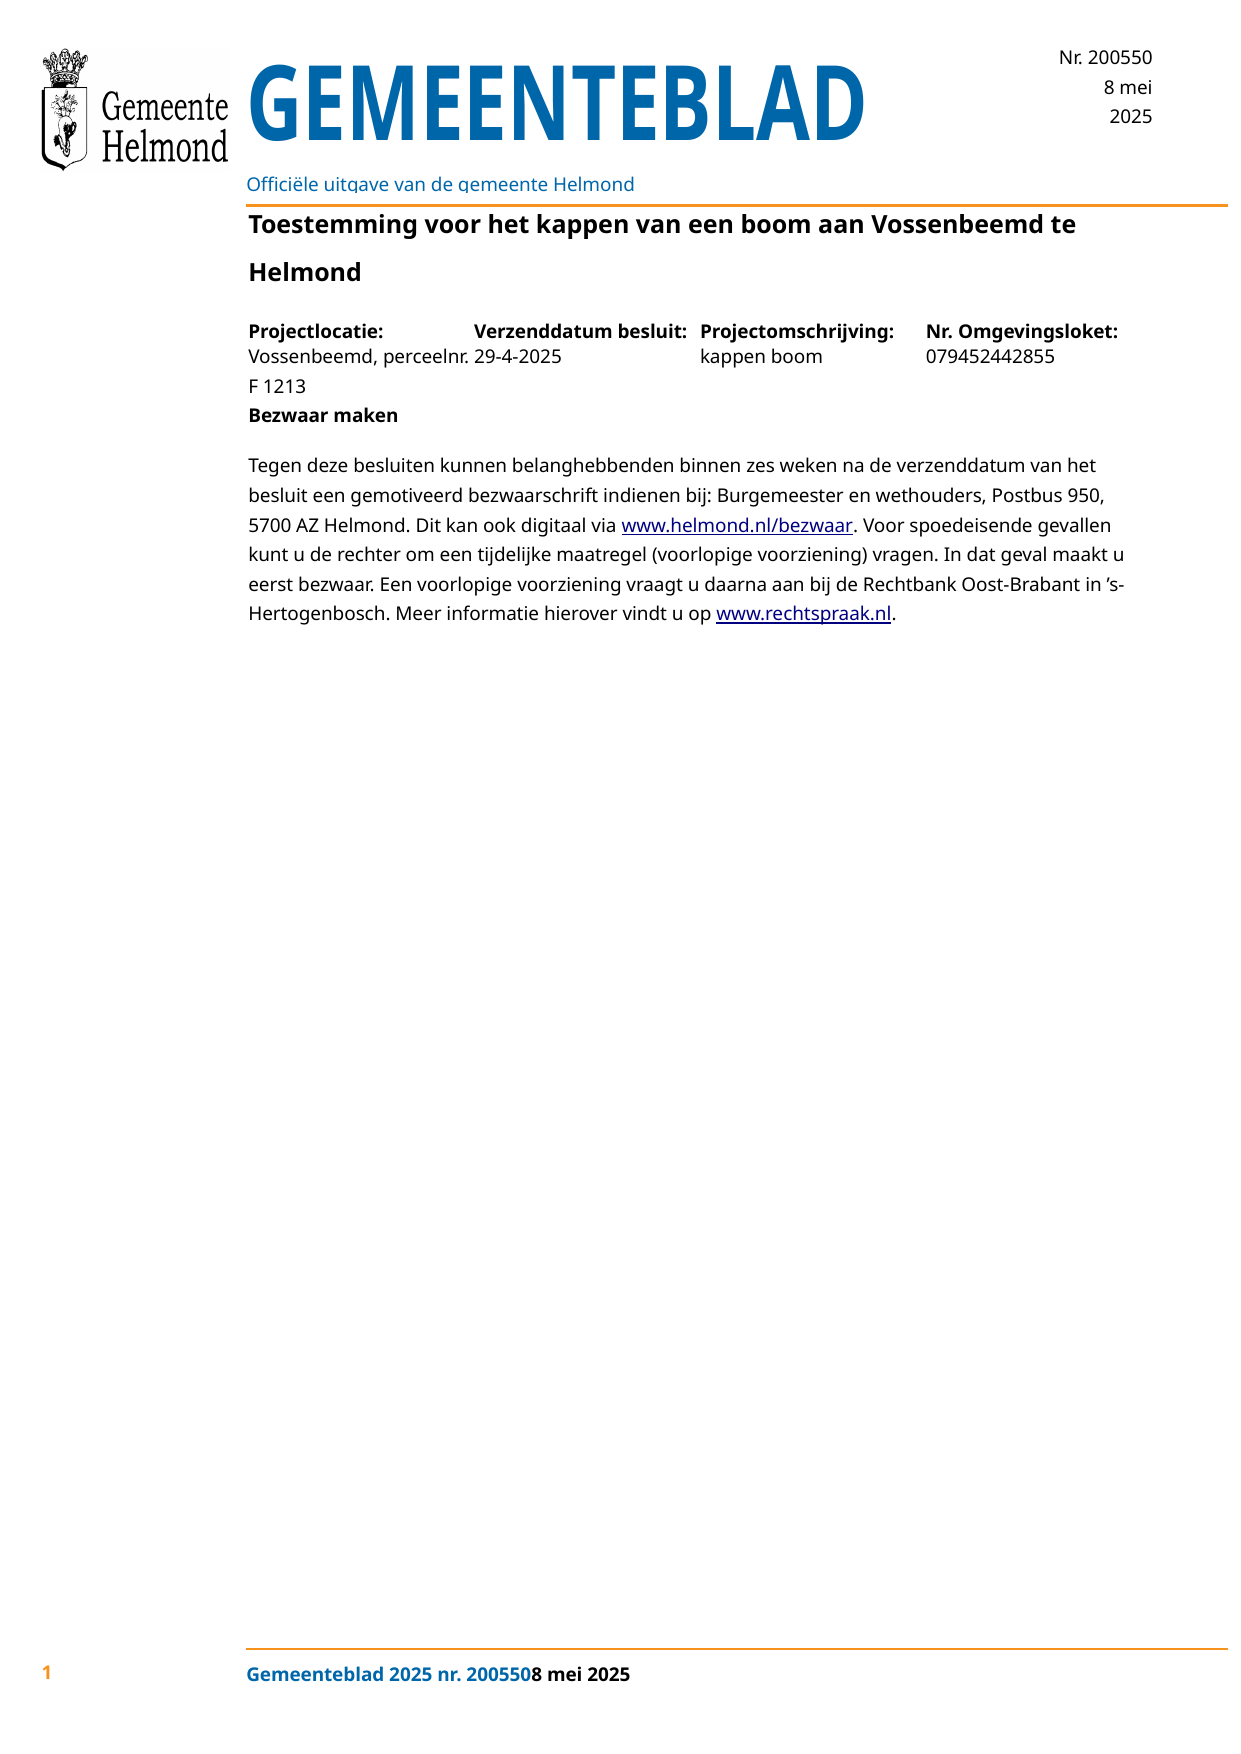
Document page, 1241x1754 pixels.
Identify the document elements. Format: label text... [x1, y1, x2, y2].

table_header Projectlocatie: [248, 318, 474, 344]
table_cell 29-4-2025 [474, 344, 700, 399]
table_cell kappen boom [700, 344, 926, 399]
text Toestemming voor het kappen van een boom aan Vossenbeemd te Helmond [248, 207, 1152, 288]
table_cell Vossenbeemd, perceelnr. F 1213 [248, 344, 474, 399]
table_cell 079452442855 [926, 344, 1152, 399]
table_header Projectomschrijving: [700, 318, 926, 344]
text Tegen deze besluiten kunnen belanghebbenden binnen zes weken na de verzenddatum van het besluit een gemotiveerd bezwaarschrift indienen bij: Burgemeester en wethouders, Postbus 950, 5700 AZ Helmond. Dit kan ook digitaal via www.helmond.nl/bezwaar. Voor spoedeisende gevallen kunt u de rechter om een tijdelijke maatregel (voorlopige voorziening) vragen. In dat geval maakt u eerst bezwaar. Een voorlopige voorziening vraagt u daarna aan bij de Rechtbank Oost-Brabant in ’s-Hertogenbosch. Meer informatie hierover vindt u op www.rechtspraak.nl. [248, 453, 1152, 626]
table_header Verzenddatum besluit: [474, 318, 700, 344]
table_header Nr. Omgevingsloket: [926, 318, 1152, 344]
picture [41, 47, 231, 172]
text Bezwaar maken [248, 402, 1152, 428]
